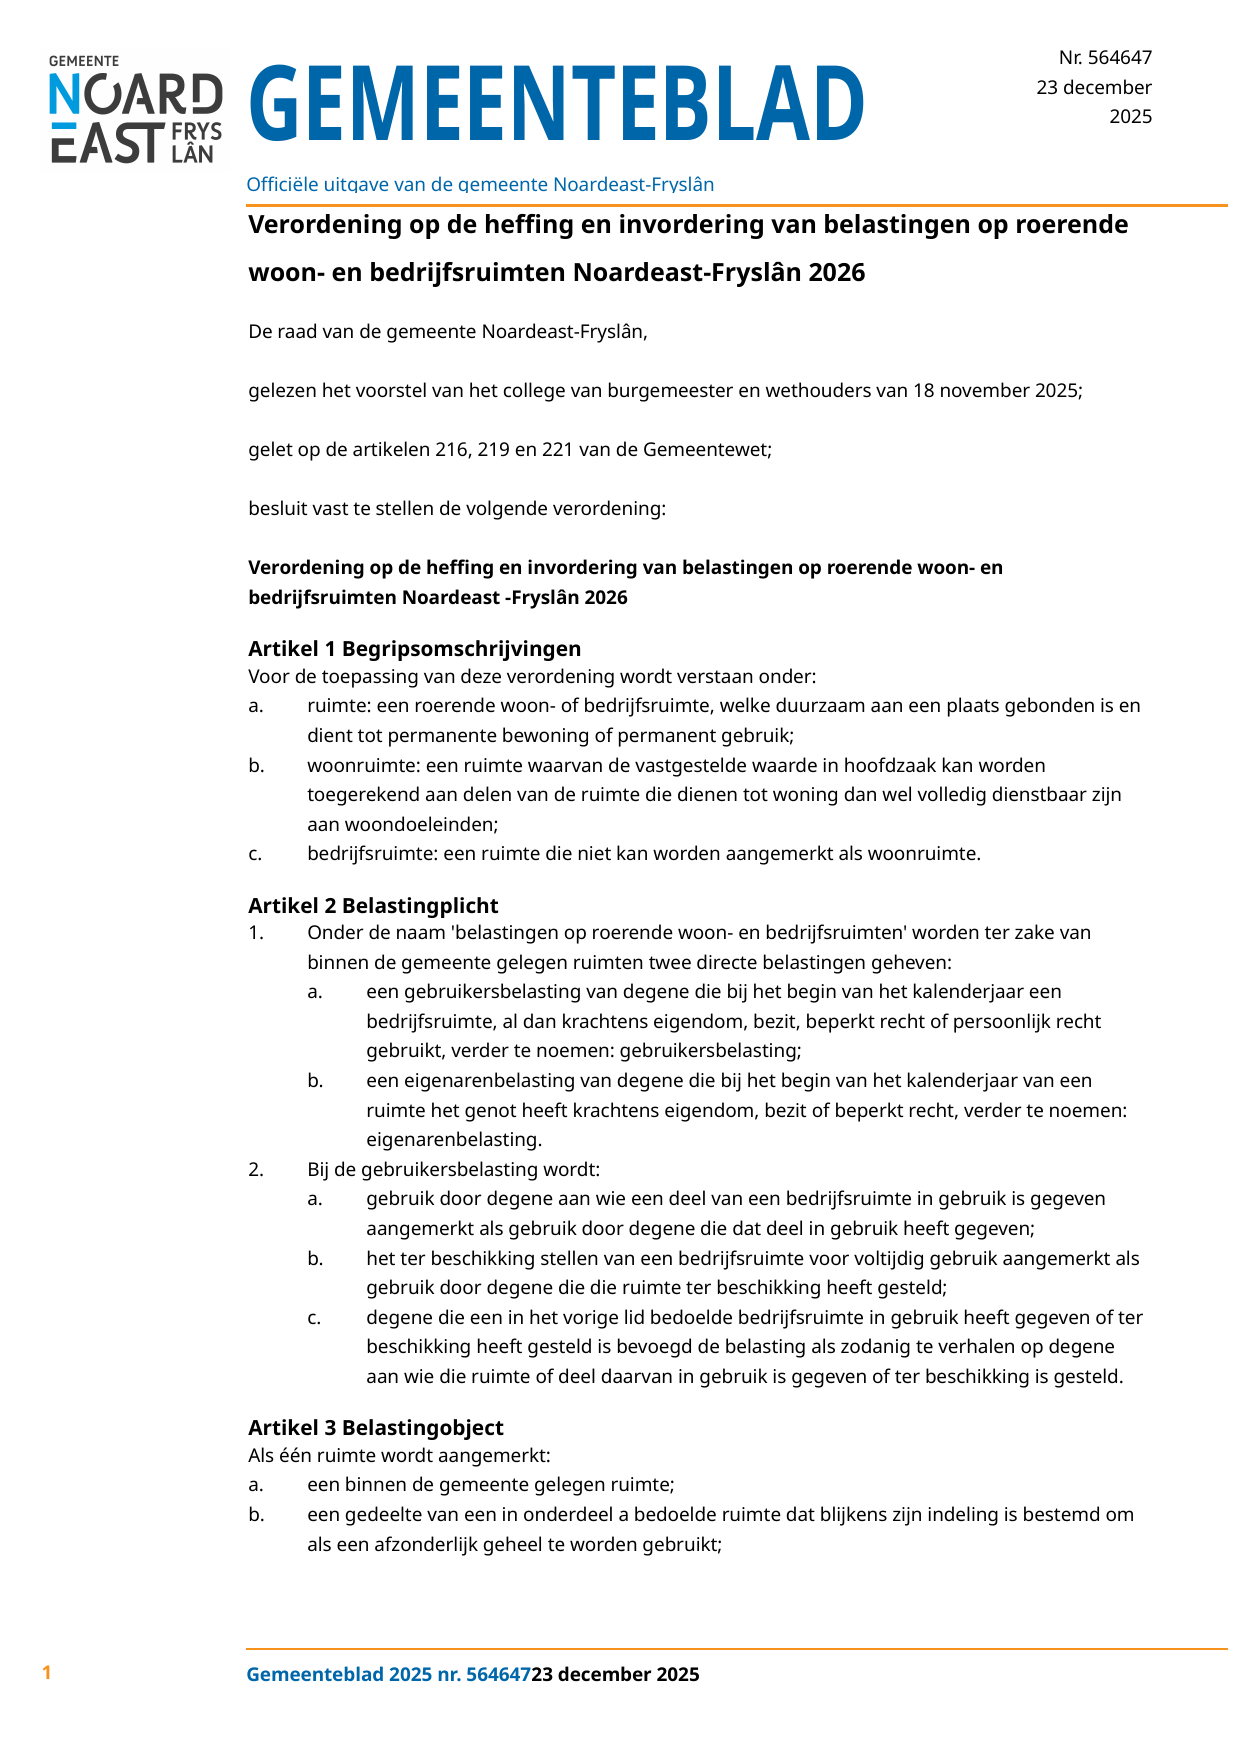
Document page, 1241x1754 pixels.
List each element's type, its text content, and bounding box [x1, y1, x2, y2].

text Als één ruimte wordt aangemerkt: [248, 1442, 1152, 1468]
text Artikel 2 Belastingplicht [248, 891, 1152, 919]
list een gedeelte van een in onderdeel a bedoelde ruimte dat blijkens zijn indeling is bestemd om als een afzonderlijk geheel te worden gebruikt; [248, 1501, 1152, 1556]
list bedrijfsruimte: een ruimte die niet kan worden aangemerkt als woonruimte. [248, 841, 1152, 866]
list een gebruikersbelasting van degene die bij het begin van het kalenderjaar een bedrijfsruimte, al dan krachtens eigendom, bezit, beperkt recht of persoonlijk recht gebruikt, verder te noemen: gebruikersbelasting; [307, 978, 1152, 1063]
list degene die een in het vorige lid bedoelde bedrijfsruimte in gebruik heeft gegeven of ter beschikking heeft gesteld is bevoegd de belasting als zodanig te verhalen op degene aan wie die ruimte of deel daarvan in gebruik is gegeven of ter beschikking is gesteld. [307, 1304, 1152, 1389]
picture [41, 47, 231, 172]
text besluit vast te stellen de volgende verordening: [248, 495, 1152, 521]
text Artikel 3 Belastingobject [248, 1413, 1152, 1442]
text gelet op de artikelen 216, 219 en 221 van de Gemeentewet; [248, 436, 1152, 462]
list Onder de naam 'belastingen op roerende woon- en bedrijfsruimten' worden ter zake van binnen de gemeente gelegen ruimten twee directe belastingen geheven: [248, 919, 1152, 975]
text Artikel 1 Begripsomschrijvingen [248, 634, 1152, 663]
text Verordening op de heffing en invordering van belastingen op roerende woon- en bedrijfsruimten Noardeast -Fryslân 2026 [248, 554, 1152, 610]
list het ter beschikking stellen van een bedrijfsruimte voor voltijdig gebruik aangemerkt als gebruik door degene die die ruimte ter beschikking heeft gesteld; [307, 1245, 1152, 1300]
list Bij de gebruikersbelasting wordt: [248, 1156, 1152, 1182]
list een eigenarenbelasting van degene die bij het begin van het kalenderjaar van een ruimte het genot heeft krachtens eigendom, bezit of beperkt recht, verder te noemen: eigenarenbelasting. [307, 1067, 1152, 1152]
list een binnen de gemeente gelegen ruimte; [248, 1472, 1152, 1497]
list gebruik door degene aan wie een deel van een bedrijfsruimte in gebruik is gegeven aangemerkt als gebruik door degene die dat deel in gebruik heeft gegeven; [307, 1186, 1152, 1241]
text gelezen het voorstel van het college van burgemeester en wethouders van 18 november 2025; [248, 377, 1152, 403]
text De raad van de gemeente Noardeast-Fryslân, [248, 318, 1152, 344]
list woonruimte: een ruimte waarvan de vastgestelde waarde in hoofdzaak kan worden toegerekend aan delen van de ruimte die dienen tot woning dan wel volledig dienstbaar zijn aan woondoeleinden; [248, 752, 1152, 837]
list ruimte: een roerende woon- of bedrijfsruimte, welke duurzaam aan een plaats gebonden is en dient tot permanente bewoning of permanent gebruik; [248, 693, 1152, 748]
text Verordening op de heffing en invordering van belastingen op roerende woon- en bedrijfsruimten Noardeast-Fryslân 2026 [248, 207, 1152, 288]
text Voor de toepassing van deze verordening wordt verstaan onder: [248, 663, 1152, 689]
